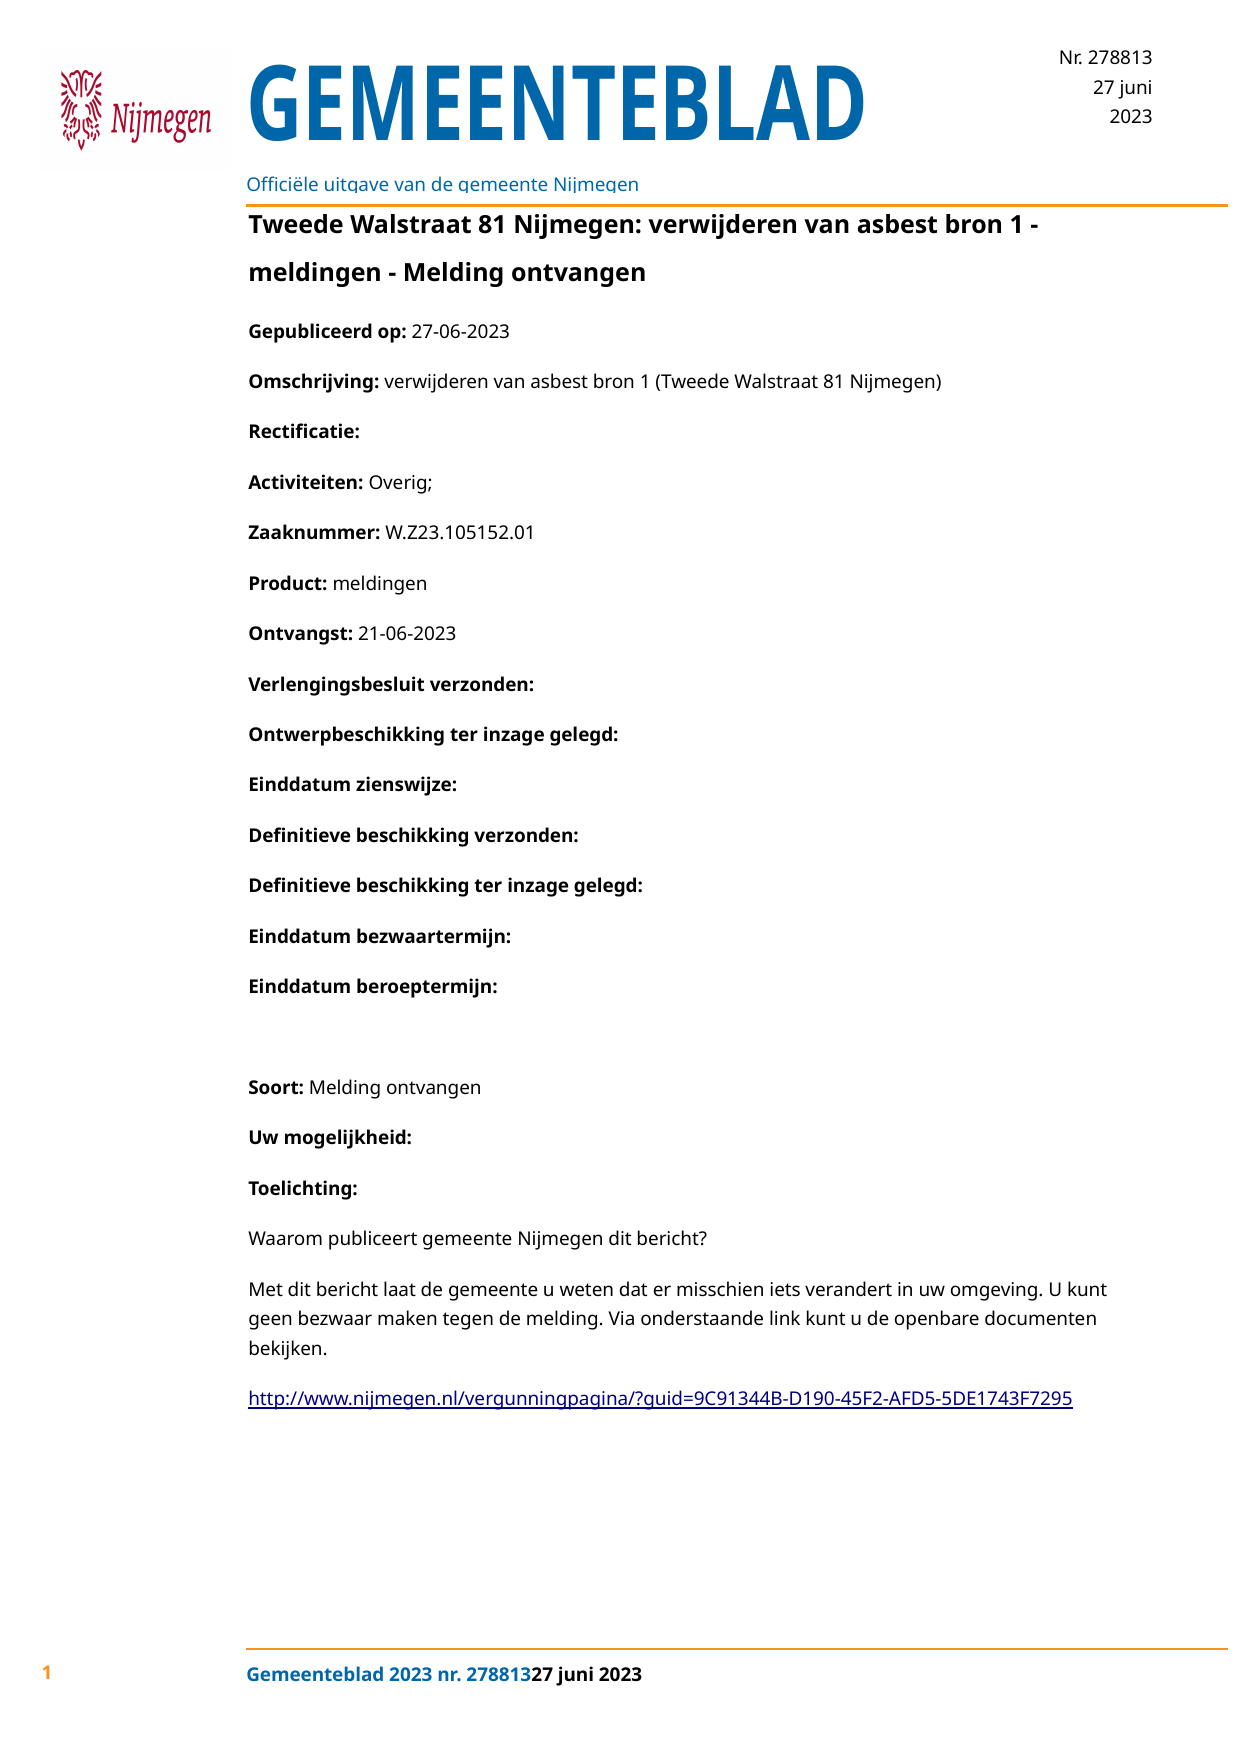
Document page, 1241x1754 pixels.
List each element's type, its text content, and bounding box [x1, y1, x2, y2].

text Omschrijving: verwijderen van asbest bron 1 (Tweede Walstraat 81 Nijmegen) [248, 368, 1152, 394]
text Ontwerpbeschikking ter inzage gelegd: [248, 721, 1152, 747]
text Gepubliceerd op: 27-06-2023 [248, 318, 1152, 344]
text Ontvangst: 21-06-2023 [248, 620, 1152, 646]
text Einddatum bezwaartermijn: [248, 923, 1152, 949]
text Soort: Melding ontvangen [248, 1074, 1152, 1100]
picture [41, 47, 231, 172]
text Definitieve beschikking ter inzage gelegd: [248, 872, 1152, 898]
text Rectificatie: [248, 419, 1152, 444]
text Tweede Walstraat 81 Nijmegen: verwijderen van asbest bron 1 - meldingen - Melding ontvangen [248, 207, 1152, 288]
text Uw mogelijkheid: [248, 1124, 1152, 1150]
text Verlengingsbesluit verzonden: [248, 671, 1152, 697]
text Product: meldingen [248, 570, 1152, 596]
text Einddatum beroeptermijn: [248, 973, 1152, 999]
text http://www.nijmegen.nl/vergunningpagina/?guid=9C91344B-D190-45F2-AFD5-5DE1743F7295 [248, 1385, 1152, 1411]
text Activiteiten: Overig; [248, 469, 1152, 495]
text Zaaknummer: W.Z23.105152.01 [248, 519, 1152, 545]
text Einddatum zienswijze: [248, 772, 1152, 797]
text Waarom publiceert gemeente Nijmegen dit bericht? [248, 1225, 1152, 1251]
text Met dit bericht laat de gemeente u weten dat er misschien iets verandert in uw omgeving. U kunt geen bezwaar maken tegen de melding. Via onderstaande link kunt u de openbare documenten bekijken. [248, 1276, 1152, 1361]
text Toelichting: [248, 1175, 1152, 1201]
text Definitieve beschikking verzonden: [248, 822, 1152, 848]
